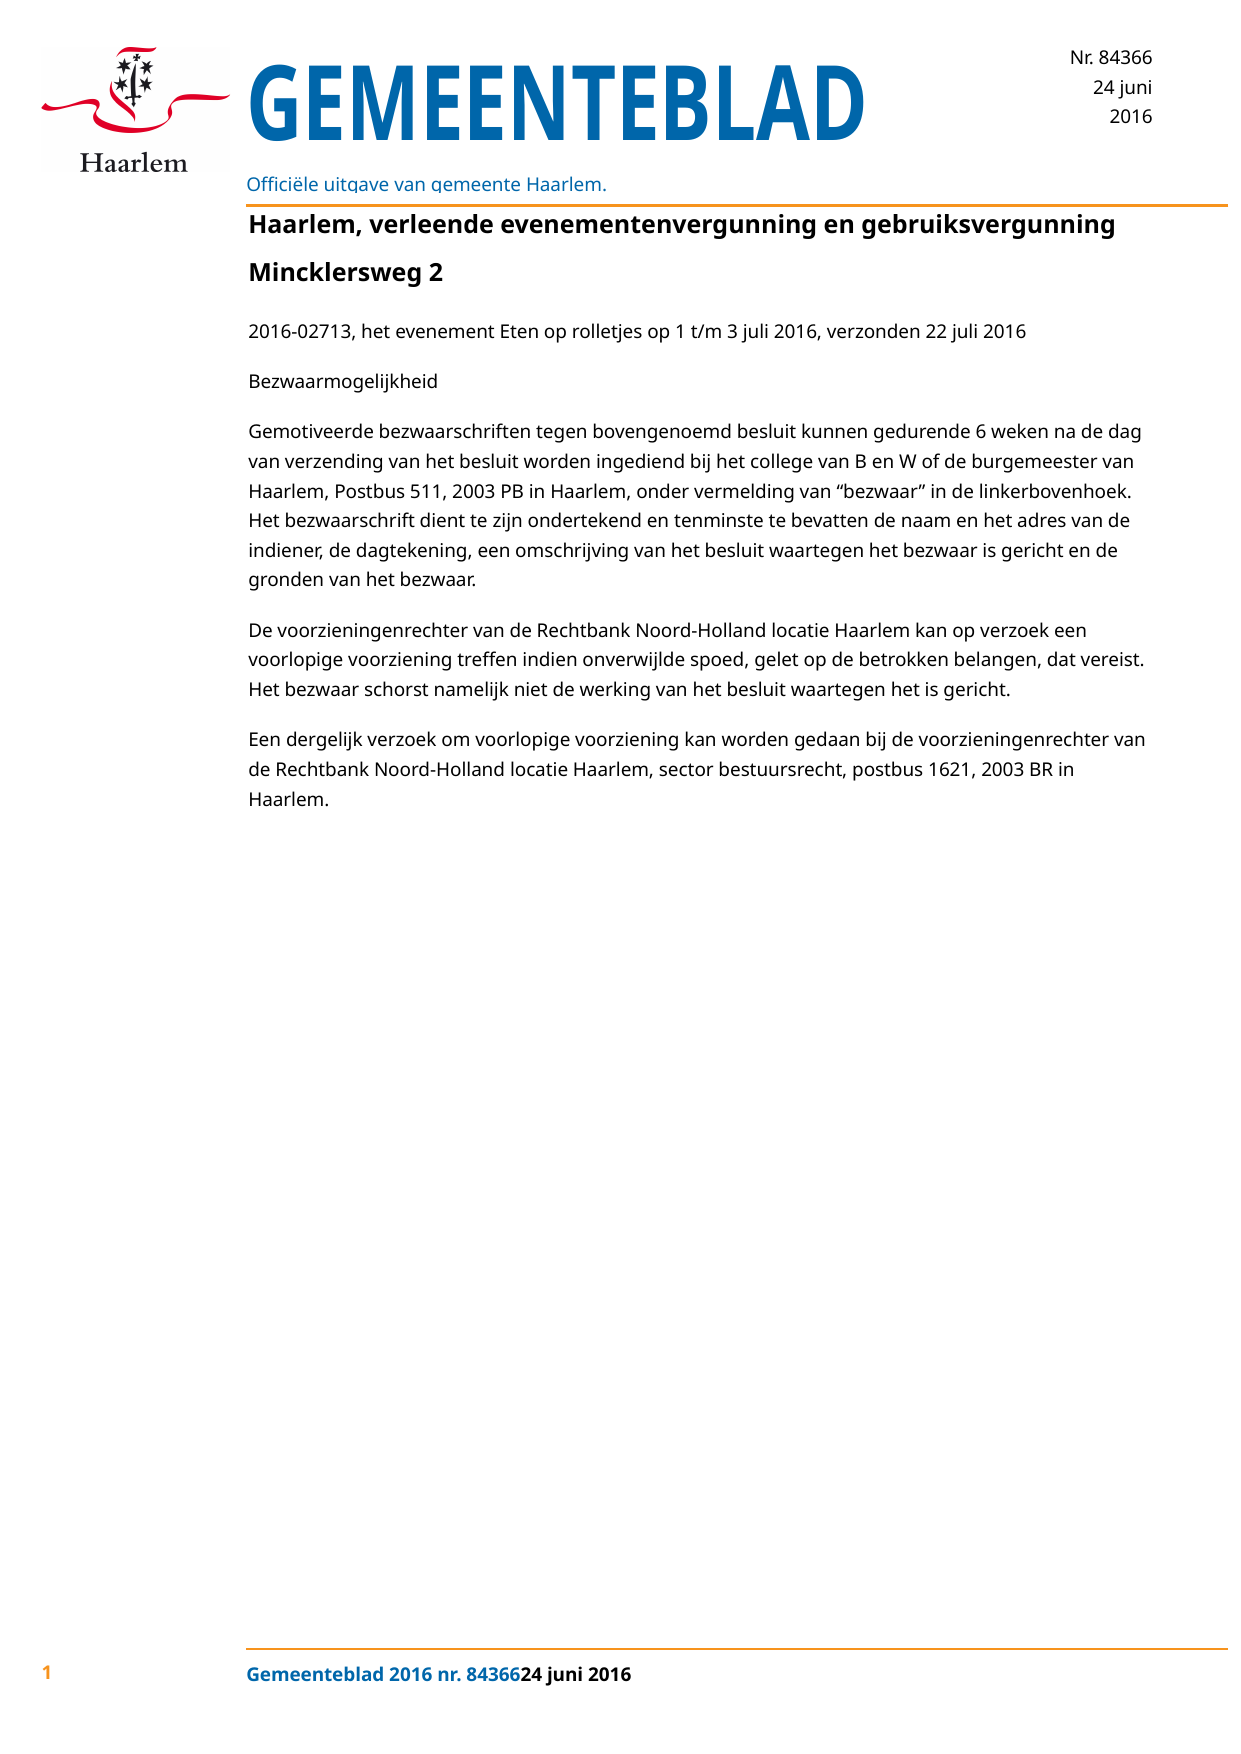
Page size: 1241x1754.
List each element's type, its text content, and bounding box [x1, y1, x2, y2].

text 2016-02713, het evenement Eten op rolletjes op 1 t/m 3 juli 2016, verzonden 22 juli 2016 [248, 318, 1152, 344]
text Gemotiveerde bezwaarschriften tegen bovengenoemd besluit kunnen gedurende 6 weken na de dag van verzending van het besluit worden ingediend bij het college van B en W of de burgemeester van Haarlem, Postbus 511, 2003 PB in Haarlem, onder vermelding van “bezwaar” in de linkerbovenhoek. Het bezwaarschrift dient te zijn ondertekend en tenminste te bevatten de naam en het adres van de indiener, de dagtekening, een omschrijving van het besluit waartegen het bezwaar is gericht en de gronden van het bezwaar. [248, 419, 1152, 592]
text Haarlem, verleende evenementenvergunning en gebruiksvergunning Mincklersweg 2 [248, 207, 1152, 288]
text De voorzieningenrechter van de Rechtbank Noord-Holland locatie Haarlem kan op verzoek een voorlopige voorziening treffen indien onverwijlde spoed, gelet op de betrokken belangen, dat vereist. Het bezwaar schorst namelijk niet de werking van het besluit waartegen het is gericht. [248, 617, 1152, 702]
picture [41, 47, 231, 172]
text Een dergelijk verzoek om voorlopige voorziening kan worden gedaan bij de voorzieningenrechter van de Rechtbank Noord-Holland locatie Haarlem, sector bestuursrecht, postbus 1621, 2003 BR in Haarlem. [248, 727, 1152, 812]
text Bezwaarmogelijkheid [248, 368, 1152, 394]
